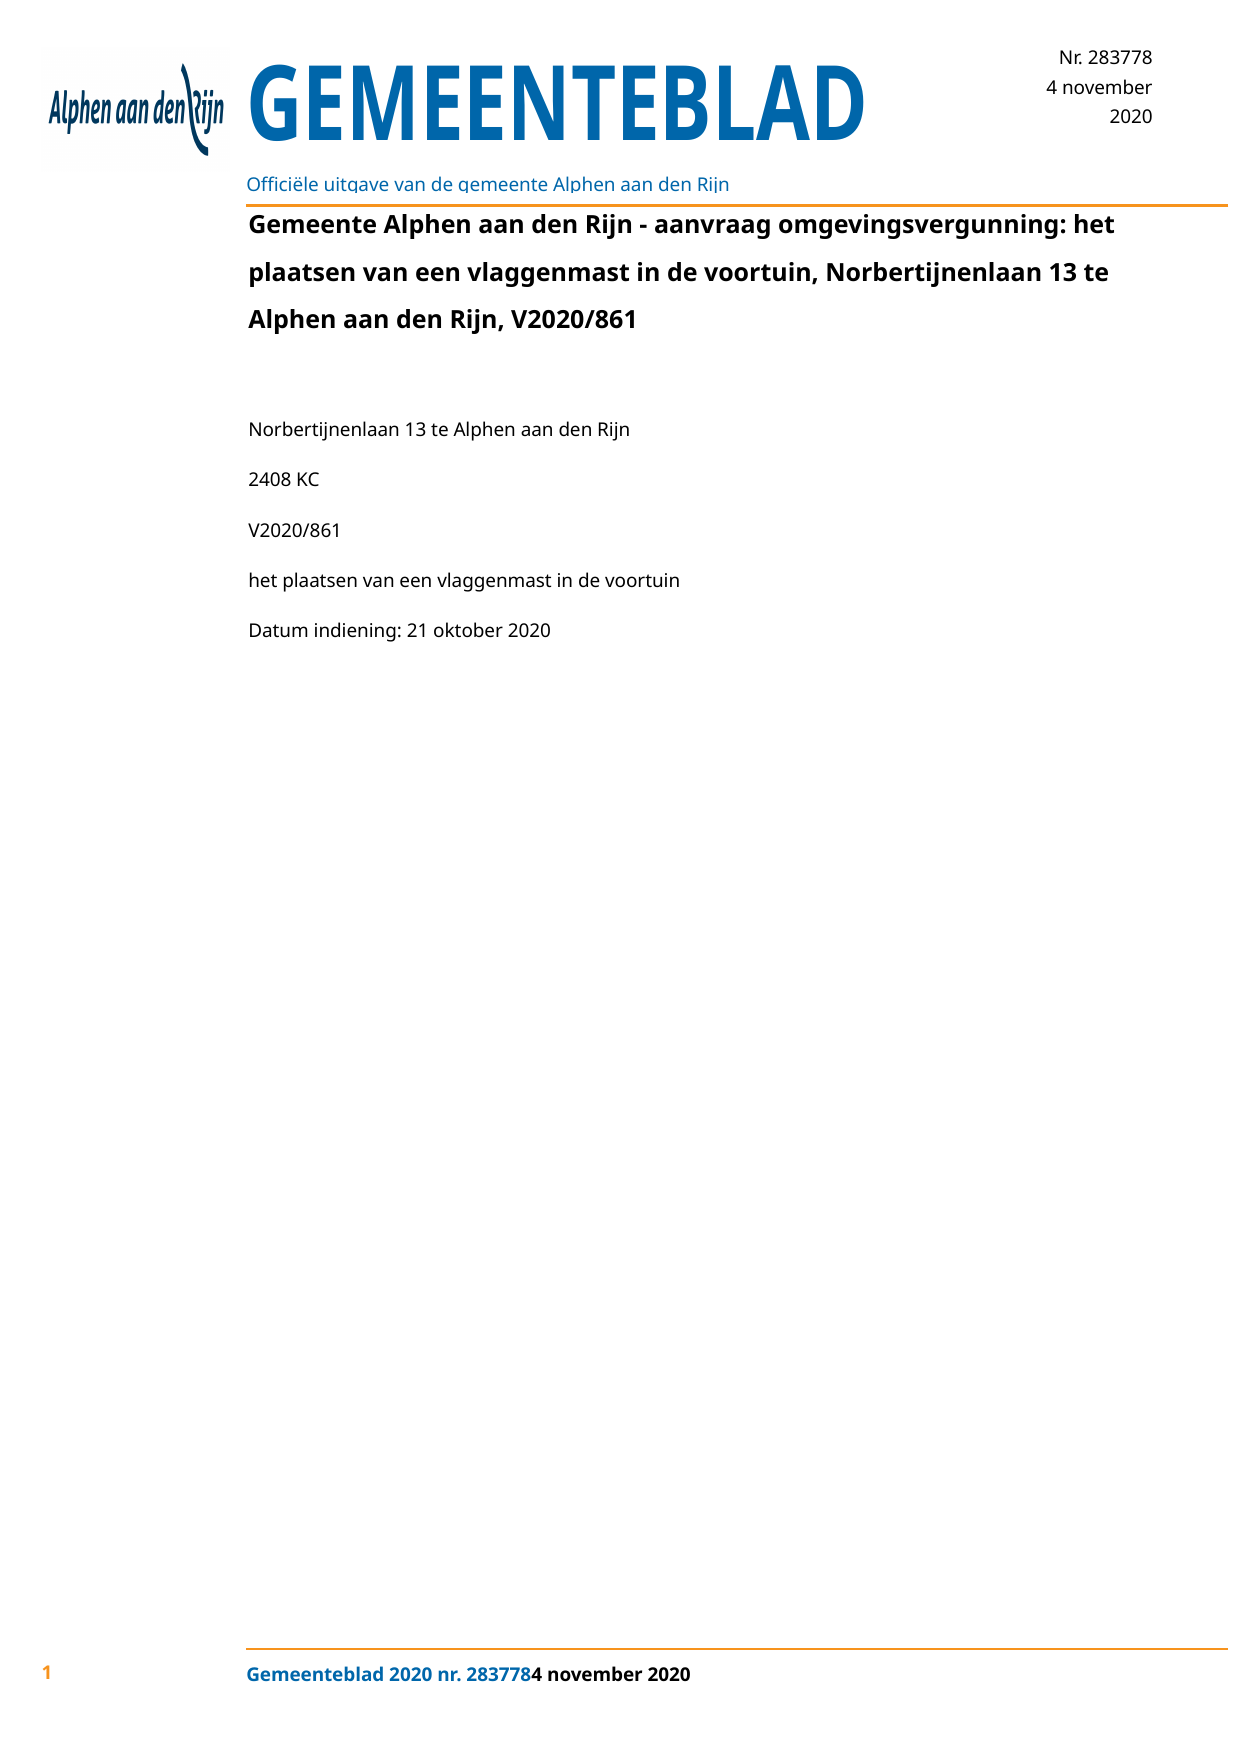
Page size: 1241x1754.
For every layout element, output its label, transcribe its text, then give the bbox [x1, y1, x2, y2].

text Norbertijnenlaan 13 te Alphen aan den Rijn [248, 416, 1152, 442]
picture [41, 47, 231, 172]
text V2020/861 [248, 517, 1152, 542]
text Datum indiening: 21 oktober 2020 [248, 618, 1152, 643]
text 2408 KC [248, 466, 1152, 492]
text het plaatsen van een vlaggenmast in de voortuin [248, 567, 1152, 593]
text Gemeente Alphen aan den Rijn - aanvraag omgevingsvergunning: het plaatsen van een vlaggenmast in de voortuin, Norbertijnenlaan 13 te Alphen aan den Rijn, V2020/861 [248, 207, 1152, 336]
